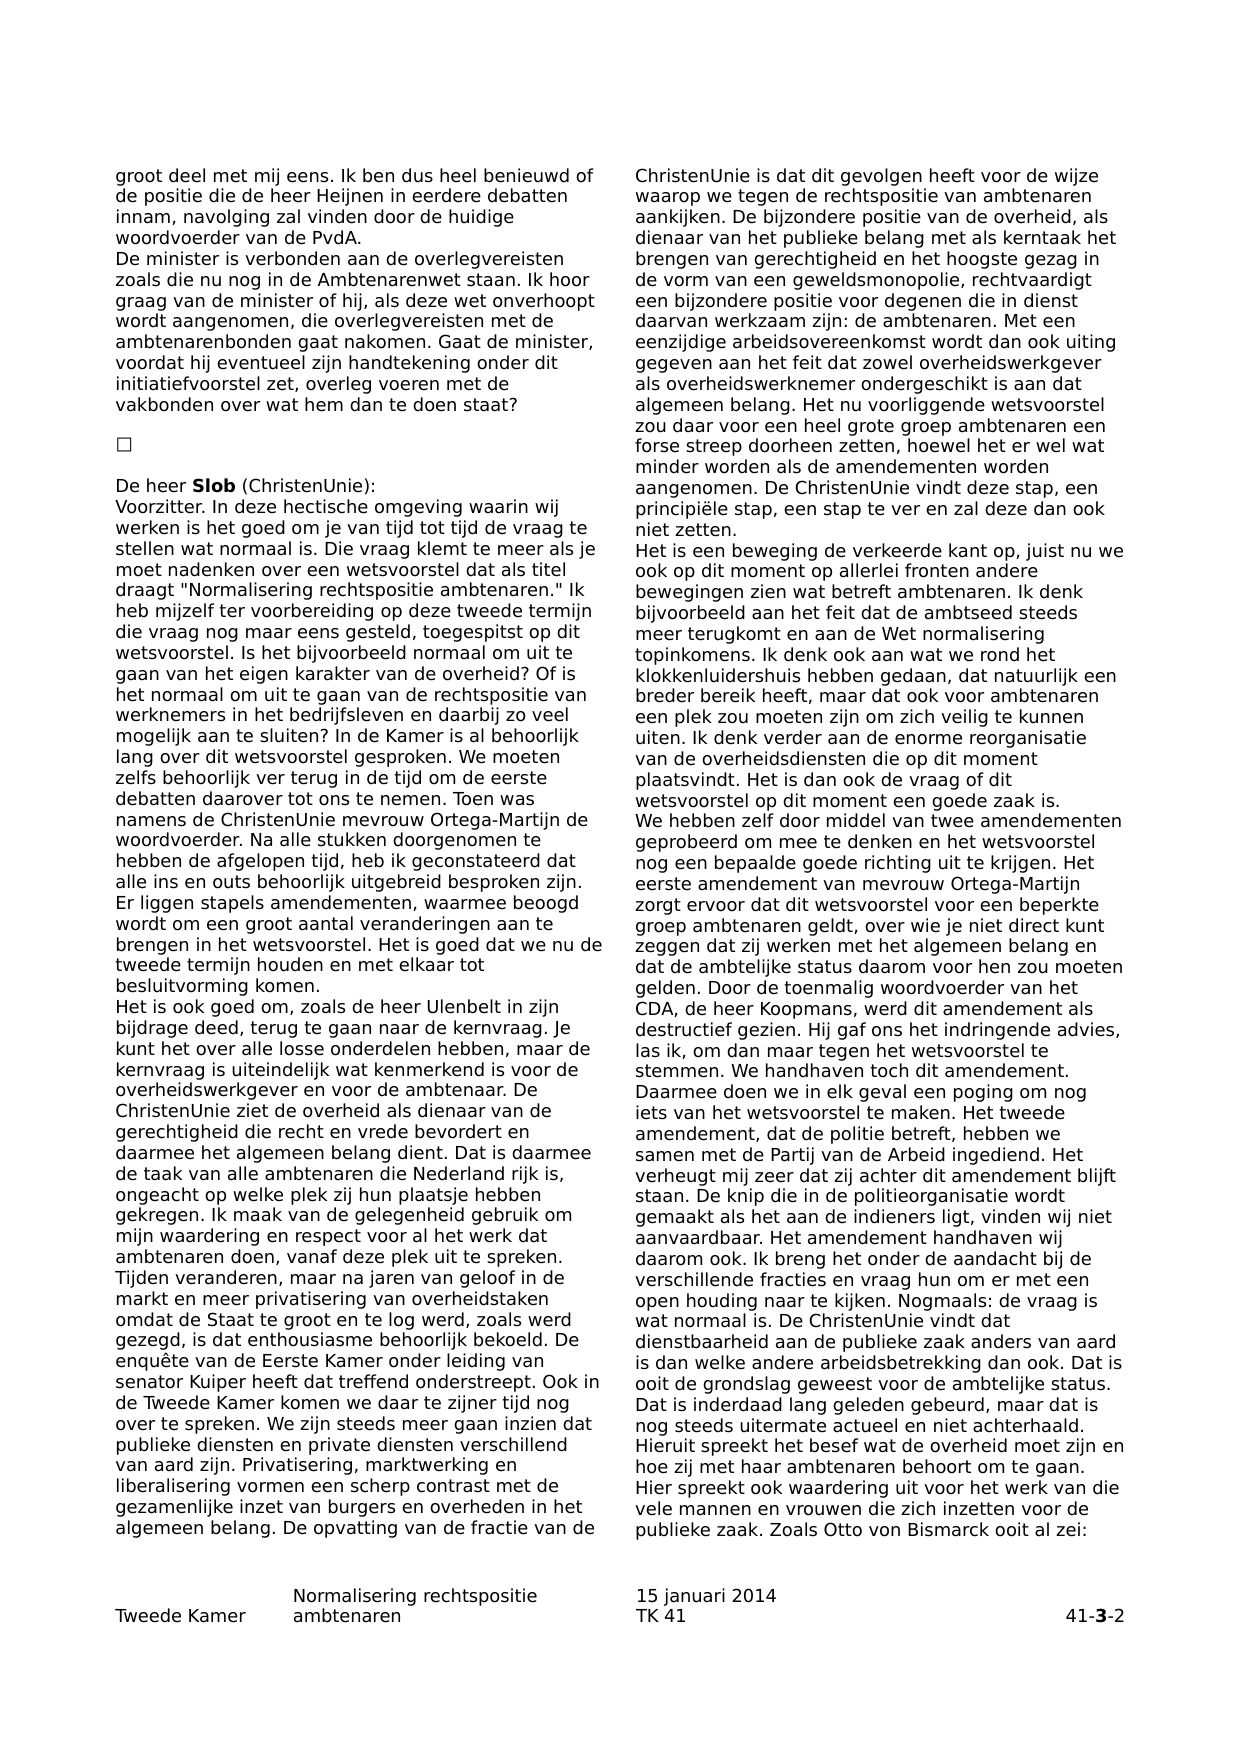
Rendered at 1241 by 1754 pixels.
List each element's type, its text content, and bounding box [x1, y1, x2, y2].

text ChristenUnie is dat dit gevolgen heeft voor de wijze waarop we tegen de rechtspositie van ambtenaren aankijken. De bijzondere positie van de overheid, als dienaar van het publieke belang met als kerntaak het brengen van gerechtigheid en het hoogste gezag in de vorm van een geweldsmonopolie, rechtvaardigt een bijzondere positie voor degenen die in dienst daarvan werkzaam zijn: de ambtenaren. Met een eenzijdige arbeidsovereenkomst wordt dan ook uiting gegeven aan het feit dat zowel overheidswerkgever als overheidswerknemer ondergeschikt is aan dat algemeen belang. Het nu voorliggende wetsvoorstel zou daar voor een heel grote groep ambtenaren een forse streep doorheen zetten, hoewel het er wel wat minder worden als de amendementen worden aangenomen. De ChristenUnie vindt deze stap, een principiële stap, een stap te ver en zal deze dan ook niet zetten. [635, 165, 1125, 540]
text We hebben zelf door middel van twee amendementen geprobeerd om mee te denken en het wetsvoorstel nog een bepaalde goede richting uit te krijgen. Het eerste amendement van mevrouw Ortega-Martijn zorgt ervoor dat dit wetsvoorstel voor een beperkte groep ambtenaren geldt, over wie je niet direct kunt zeggen dat zij werken met het algemeen belang en dat de ambtelijke status daarom voor hen zou moeten gelden. Door de toenmalig woordvoerder van het CDA, de heer Koopmans, werd dit amendement als destructief gezien. Hij gaf ons het indringende advies, las ik, om dan maar tegen het wetsvoorstel te stemmen. We handhaven toch dit amendement. Daarmee doen we in elk geval een poging om nog iets van het wetsvoorstel te maken. Het tweede amendement, dat de politie betreft, hebben we samen met de Partij van de Arbeid ingediend. Het verheugt mij zeer dat zij achter dit amendement blijft staan. De knip die in de politieorganisatie wordt gemaakt als het aan de indieners ligt, vinden wij niet aanvaardbaar. Het amendement handhaven wij daarom ook. Ik breng het onder de aandacht bij de verschillende fracties en vraag hun om er met een open houding naar te kijken. Nogmaals: de vraag is wat normaal is. De ChristenUnie vindt dat dienstbaarheid aan de publieke zaak anders van aard is dan welke andere arbeidsbetrekking dan ook. Dat is ooit de grondslag geweest voor de ambtelijke status. Dat is inderdaad lang geleden gebeurd, maar dat is nog steeds uitermate actueel en niet achterhaald. Hieruit spreekt het besef wat de overheid moet zijn en hoe zij met haar ambtenaren behoort om te gaan. Hier spreekt ook waardering uit voor het werk van die vele mannen en vrouwen die zich inzetten voor de publieke zaak. Zoals Otto von Bismarck ooit al zei: [635, 811, 1125, 1540]
text De heer Slob (ChristenUnie): [115, 476, 605, 497]
text groot deel met mij eens. Ik ben dus heel benieuwd of de positie die de heer Heijnen in eerdere debatten innam, navolging zal vinden door de huidige woordvoerder van de PvdA. [115, 165, 605, 249]
text Het is ook goed om, zoals de heer Ulenbelt in zijn bijdrage deed, terug te gaan naar de kernvraag. Je kunt het over alle losse onderdelen hebben, maar de kernvraag is uiteindelijk wat kenmerkend is voor de overheidswerkgever en voor de ambtenaar. De ChristenUnie ziet de overheid als dienaar van de gerechtigheid die recht en vrede bevordert en daarmee het algemeen belang dient. Dat is daarmee de taak van alle ambtenaren die Nederland rijk is, ongeacht op welke plek zij hun plaatsje hebben gekregen. Ik maak van de gelegenheid gebruik om mijn waardering en respect voor al het werk dat ambtenaren doen, vanaf deze plek uit te spreken. [115, 997, 605, 1268]
text Voorzitter. In deze hectische omgeving waarin wij werken is het goed om je van tijd tot tijd de vraag te stellen wat normaal is. Die vraag klemt te meer als je moet nadenken over een wetsvoorstel dat als titel draagt "Normalisering rechtspositie ambtenaren." Ik heb mijzelf ter voorbereiding op deze tweede termijn die vraag nog maar eens gesteld, toegespitst op dit wetsvoorstel. Is het bijvoorbeeld normaal om uit te gaan van het eigen karakter van de overheid? Of is het normaal om uit te gaan van de rechtspositie van werknemers in het bedrijfsleven en daarbij zo veel mogelijk aan te sluiten? In de Kamer is al behoorlijk lang over dit wetsvoorstel gesproken. We moeten zelfs behoorlijk ver terug in de tijd om de eerste debatten daarover tot ons te nemen. Toen was namens de ChristenUnie mevrouw Ortega-Martijn de woordvoerder. Na alle stukken doorgenomen te hebben de afgelopen tijd, heb ik geconstateerd dat alle ins en outs behoorlijk uitgebreid besproken zijn. Er liggen stapels amendementen, waarmee beoogd wordt om een groot aantal veranderingen aan te brengen in het wetsvoorstel. Het is goed dat we nu de tweede termijn houden en met elkaar tot besluitvorming komen. [115, 497, 605, 997]
text De minister is verbonden aan de overlegvereisten zoals die nu nog in de Ambtenarenwet staan. Ik hoor graag van de minister of hij, als deze wet onverhoopt wordt aangenomen, die overlegvereisten met de ambtenarenbonden gaat nakomen. Gaat de minister, voordat hij eventueel zijn handtekening onder dit initiatiefvoorstel zet, overleg voeren met de vakbonden over wat hem dan te doen staat? [115, 249, 605, 415]
text Het is een beweging de verkeerde kant op, juist nu we ook op dit moment op allerlei fronten andere bewegingen zien wat betreft ambtenaren. Ik denk bijvoorbeeld aan het feit dat de ambtseed steeds meer terugkomt en aan de Wet normalisering topinkomens. Ik denk ook aan wat we rond het klokkenluidershuis hebben gedaan, dat natuurlijk een breder bereik heeft, maar dat ook voor ambtenaren een plek zou moeten zijn om zich veilig te kunnen uiten. Ik denk verder aan de enorme reorganisatie van de overheidsdiensten die op dit moment plaatsvindt. Het is dan ook de vraag of dit wetsvoorstel op dit moment een goede zaak is. [635, 540, 1125, 811]
text Tijden veranderen, maar na jaren van geloof in de markt en meer privatisering van overheidstaken omdat de Staat te groot en te log werd, zoals werd gezegd, is dat enthousiasme behoorlijk bekoeld. De enquête van de Eerste Kamer onder leiding van senator Kuiper heeft dat treffend onderstreept. Ook in de Tweede Kamer komen we daar te zijner tijd nog over te spreken. We zijn steeds meer gaan inzien dat publieke diensten en private diensten verschillend van aard zijn. Privatisering, marktwerking en liberalisering vormen een scherp contrast met de gezamenlijke inzet van burgers en overheden in het algemeen belang. De opvatting van de fractie van de [115, 1268, 605, 1538]
text ⬜ [115, 435, 605, 456]
